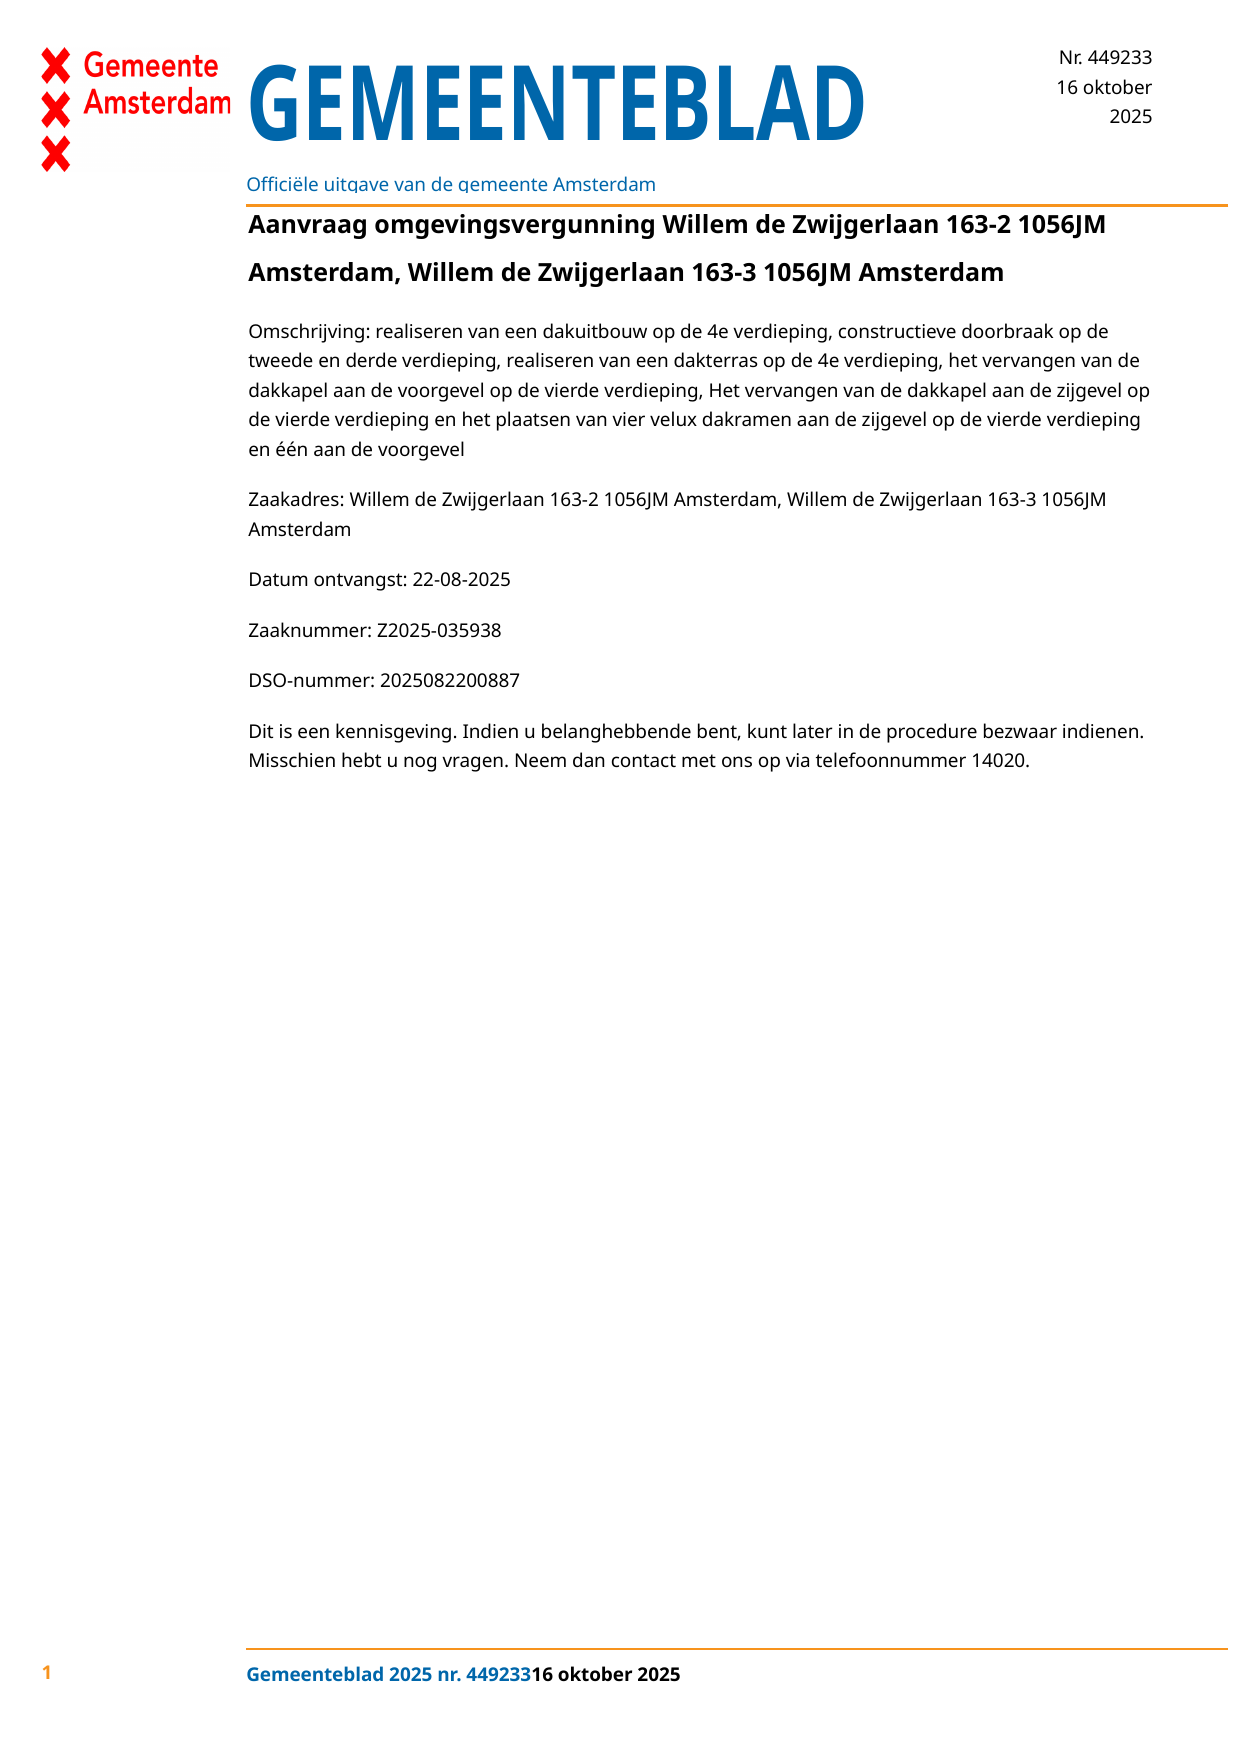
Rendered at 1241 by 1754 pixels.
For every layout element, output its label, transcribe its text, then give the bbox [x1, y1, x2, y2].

picture [41, 47, 231, 172]
text Omschrijving: realiseren van een dakuitbouw op de 4e verdieping, constructieve doorbraak op de tweede en derde verdieping, realiseren van een dakterras op de 4e verdieping, het vervangen van de dakkapel aan de voorgevel op de vierde verdieping, Het vervangen van de dakkapel aan de zijgevel op de vierde verdieping en het plaatsen van vier velux dakramen aan de zijgevel op de vierde verdieping en één aan de voorgevel [248, 318, 1152, 462]
text Aanvraag omgevingsvergunning Willem de Zwijgerlaan 163-2 1056JM Amsterdam, Willem de Zwijgerlaan 163-3 1056JM Amsterdam [248, 207, 1152, 288]
text DSO-nummer: 2025082200887 [248, 667, 1152, 693]
text Dit is een kennisgeving. Indien u belanghebbende bent, kunt later in de procedure bezwaar indienen. Misschien hebt u nog vragen. Neem dan contact met ons op via telefoonnummer 14020. [248, 718, 1152, 773]
text Zaaknummer: Z2025-035938 [248, 617, 1152, 643]
text Zaakadres: Willem de Zwijgerlaan 163-2 1056JM Amsterdam, Willem de Zwijgerlaan 163-3 1056JM Amsterdam [248, 487, 1152, 542]
text Datum ontvangst: 22-08-2025 [248, 567, 1152, 592]
